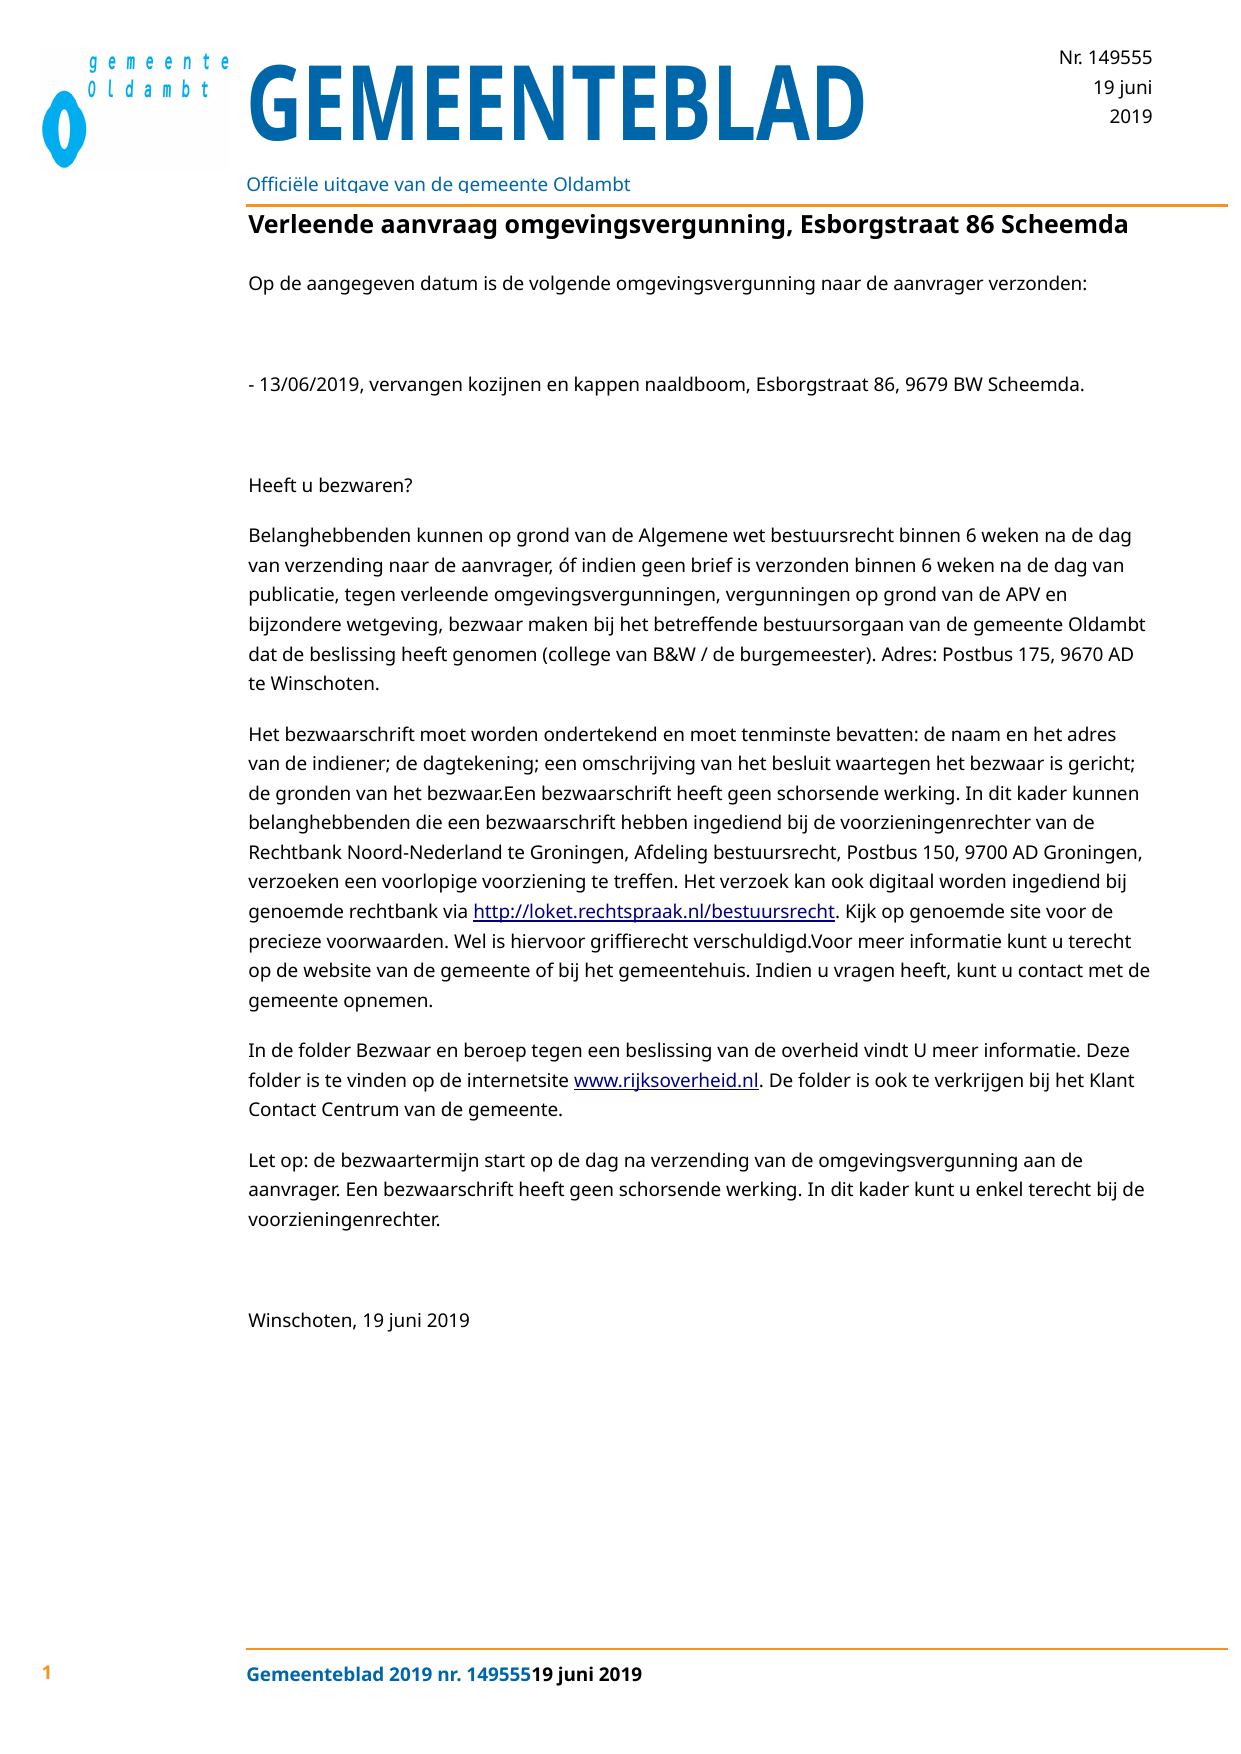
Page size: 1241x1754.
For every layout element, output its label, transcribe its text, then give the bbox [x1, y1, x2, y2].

text In de folder Bezwaar en beroep tegen een beslissing van de overheid vindt U meer informatie. Deze folder is te vinden op de internetsite www.rijksoverheid.nl. De folder is ook te verkrijgen bij het Klant Contact Centrum van de gemeente. [248, 1037, 1152, 1122]
text - 13/06/2019, vervangen kozijnen en kappen naaldboom, Esborgstraat 86, 9679 BW Scheemda. [248, 371, 1152, 397]
text Let op: de bezwaartermijn start op de dag na verzending van de omgevingsvergunning aan de aanvrager. Een bezwaarschrift heeft geen schorsende werking. In dit kader kunt u enkel terecht bij de voorzieningenrechter. [248, 1147, 1152, 1232]
text Heeft u bezwaren? [248, 472, 1152, 498]
text Verleende aanvraag omgevingsvergunning, Esborgstraat 86 Scheemda [248, 207, 1152, 241]
text Winschoten, 19 juni 2019 [248, 1307, 1152, 1333]
text Belanghebbenden kunnen op grond van de Algemene wet bestuursrecht binnen 6 weken na de dag van verzending naar de aanvrager, óf indien geen brief is verzonden binnen 6 weken na de dag van publicatie, tegen verleende omgevingsvergunningen, vergunningen op grond van de APV en bijzondere wetgeving, bezwaar maken bij het betreffende bestuursorgaan van de gemeente Oldambt dat de beslissing heeft genomen (college van B&W / de burgemeester). Adres: Postbus 175, 9670 AD te Winschoten. [248, 522, 1152, 696]
text Het bezwaarschrift moet worden ondertekend en moet tenminste bevatten: de naam en het adres van de indiener; de dagtekening; een omschrijving van het besluit waartegen het bezwaar is gericht; de gronden van het bezwaar.Een bezwaarschrift heeft geen schorsende werking. In dit kader kunnen belanghebbenden die een bezwaarschrift hebben ingediend bij de voorzieningenrechter van de Rechtbank Noord-Nederland te Groningen, Afdeling bestuursrecht, Postbus 150, 9700 AD Groningen, verzoeken een voorlopige voorziening te treffen. Het verzoek kan ook digitaal worden ingediend bij genoemde rechtbank via http://loket.rechtspraak.nl/bestuursrecht. Kijk op genoemde site voor de precieze voorwaarden. Wel is hiervoor griffierecht verschuldigd.Voor meer informatie kunt u terecht op de website van de gemeente of bij het gemeentehuis. Indien u vragen heeft, kunt u contact met de gemeente opnemen. [248, 721, 1152, 1013]
text Op de aangegeven datum is de volgende omgevingsvergunning naar de aanvrager verzonden: [248, 270, 1152, 296]
picture [41, 47, 231, 172]
